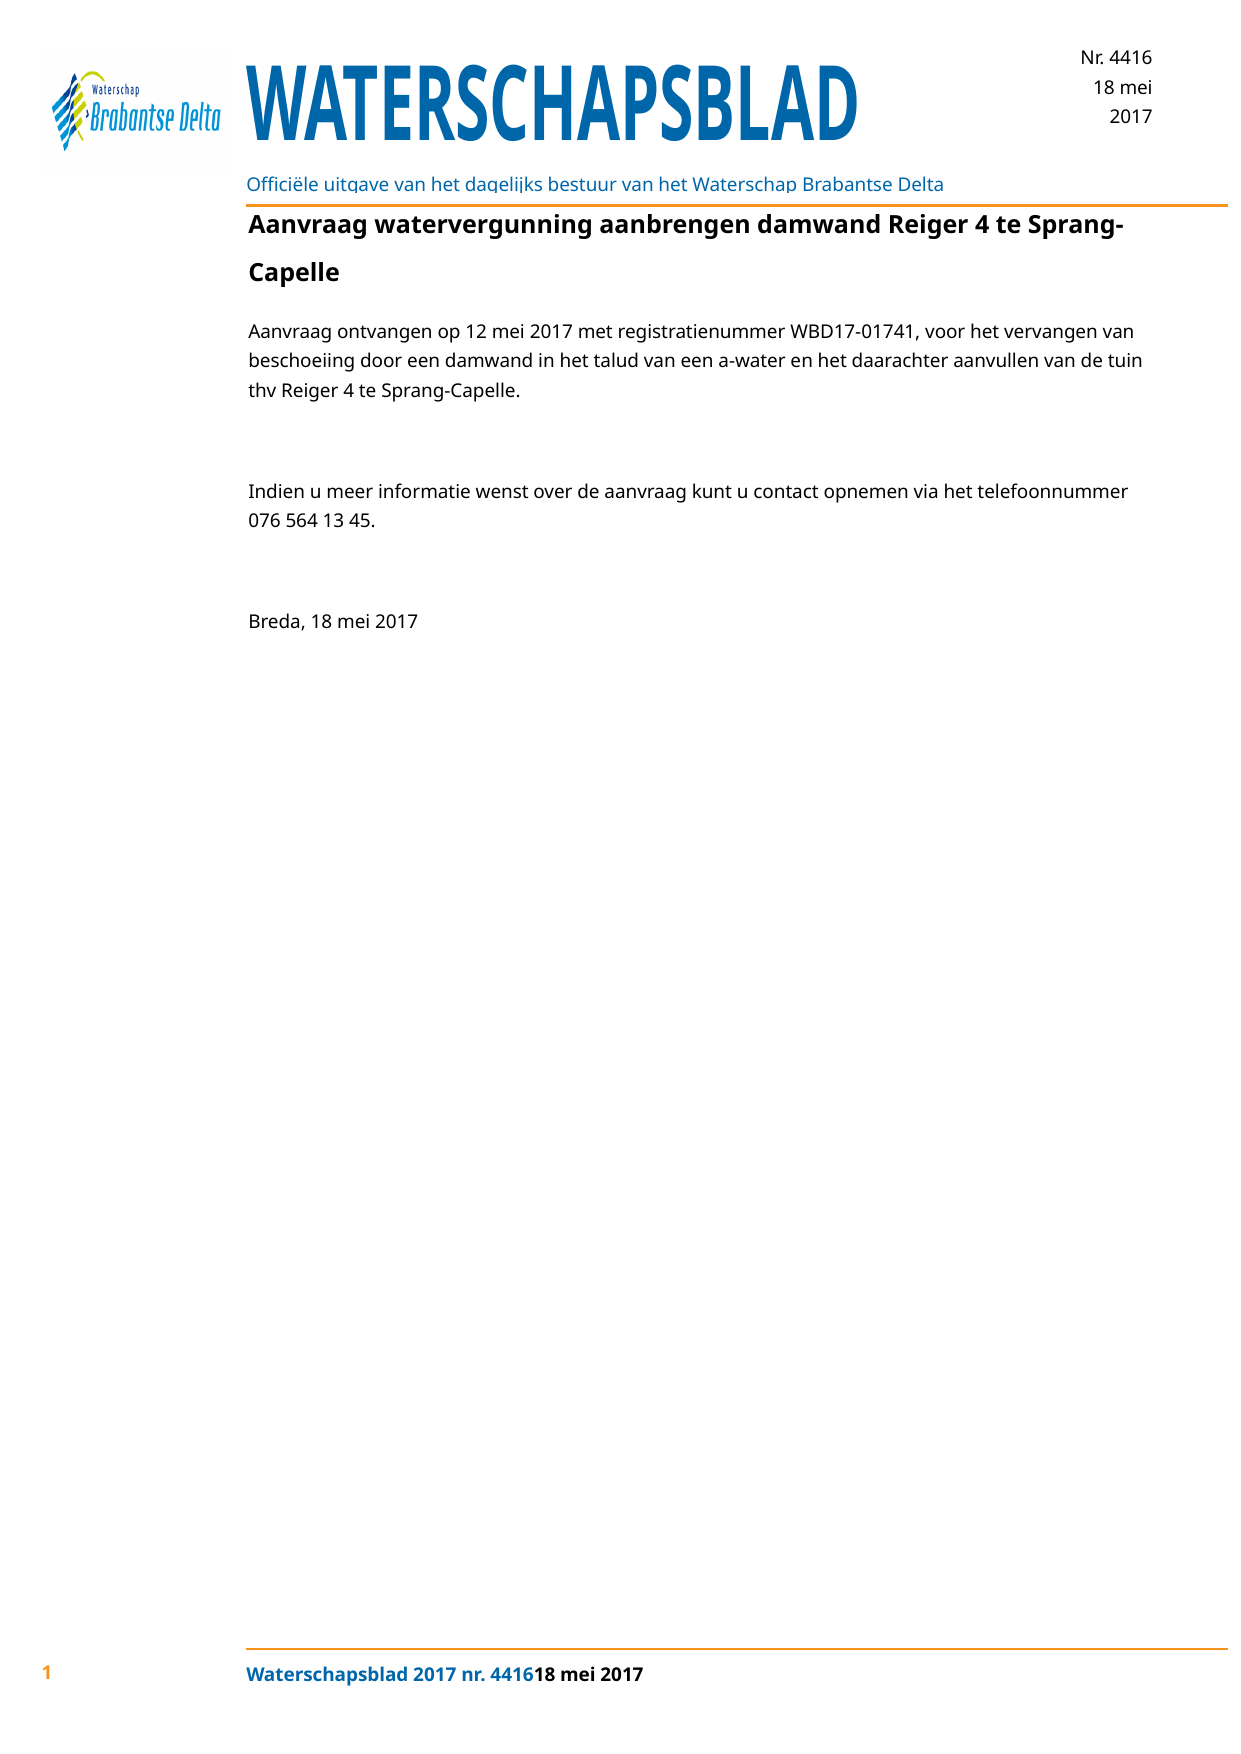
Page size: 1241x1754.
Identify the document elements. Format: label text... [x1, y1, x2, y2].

text Indien u meer informatie wenst over de aanvraag kunt u contact opnemen via het telefoonnummer 076 564 13 45. [248, 478, 1152, 533]
text Aanvraag ontvangen op 12 mei 2017 met registratienummer WBD17-01741, voor het vervangen van beschoeiing door een damwand in het talud van een a-water en het daarachter aanvullen van de tuin thv Reiger 4 te Sprang-Capelle. [248, 318, 1152, 403]
text Aanvraag watervergunning aanbrengen damwand Reiger 4 te Sprang-Capelle [248, 207, 1152, 288]
text Breda, 18 mei 2017 [248, 608, 1152, 634]
picture [41, 47, 231, 172]
